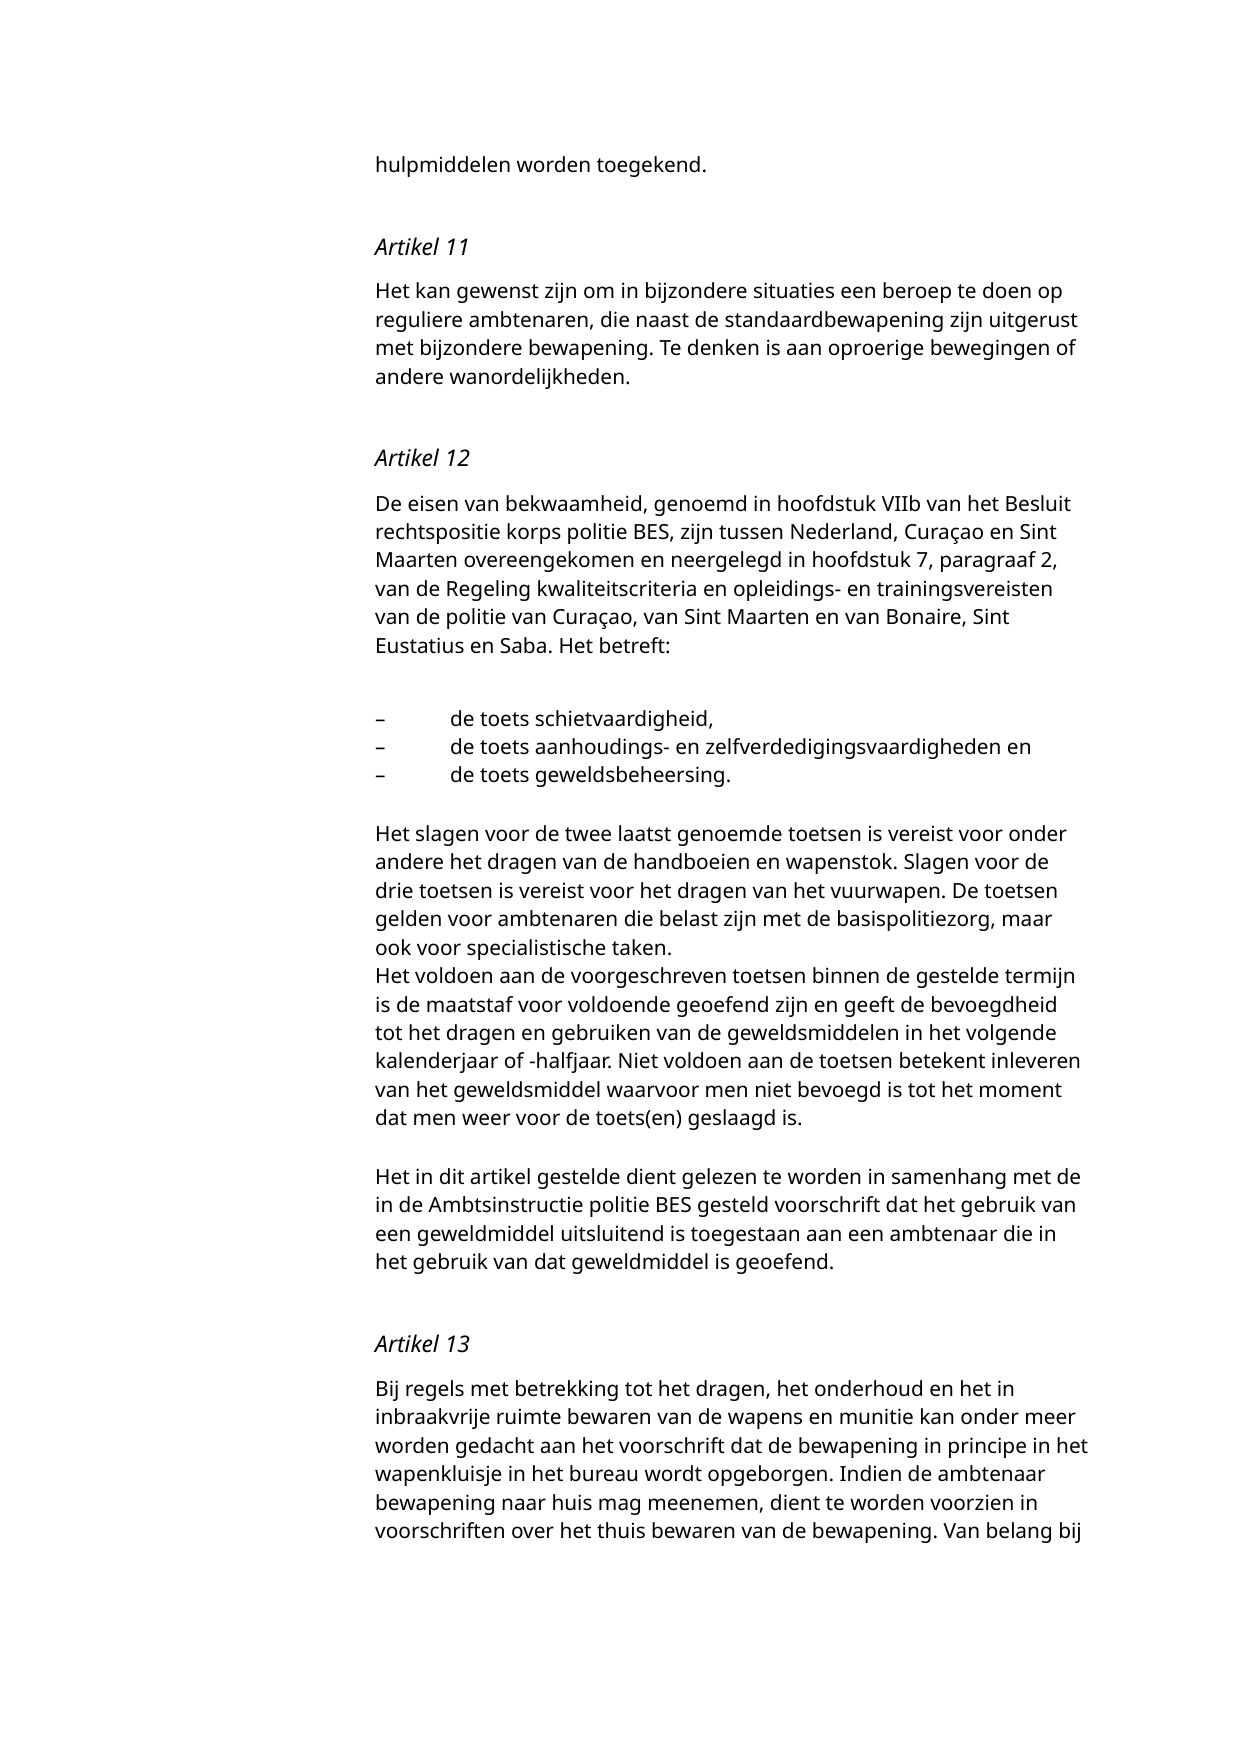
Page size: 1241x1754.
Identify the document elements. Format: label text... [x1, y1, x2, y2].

list de toets schietvaardigheid, [375, 704, 1090, 732]
text Het slagen voor de twee laatst genoemde toetsen is vereist voor onder andere het dragen van de handboeien en wapenstok. Slagen voor de drie toetsen is vereist voor het dragen van het vuurwapen. De toetsen gelden voor ambtenaren die belast zijn met de basispolitiezorg, maar ook voor specialistische taken. [375, 819, 1090, 961]
text hulpmiddelen worden toegekend. [375, 150, 1090, 178]
subtitle Artikel 13 [375, 1328, 1090, 1359]
list de toets aanhoudings- en zelfverdedigingsvaardigheden en [375, 732, 1090, 761]
subtitle Artikel 12 [375, 442, 1090, 474]
text Het in dit artikel gestelde dient gelezen te worden in samenhang met de in de Ambtsinstructie politie BES gesteld voorschrift dat het gebruik van een geweldmiddel uitsluitend is toegestaan aan een ambtenaar die in het gebruik van dat geweldmiddel is geoefend. [375, 1162, 1090, 1276]
subtitle Artikel 11 [375, 230, 1090, 262]
text Het kan gewenst zijn om in bijzondere situaties een beroep te doen op reguliere ambtenaren, die naast de standaardbewapening zijn uitgerust met bijzondere bewapening. Te denken is aan oproerige bewegingen of andere wanordelijkheden. [375, 277, 1090, 390]
text Het voldoen aan de voorgeschreven toetsen binnen de gestelde termijn is de maatstaf voor voldoende geoefend zijn en geeft de bevoegdheid tot het dragen en gebruiken van de geweldsmiddelen in het volgende kalenderjaar of -halfjaar. Niet voldoen aan de toetsen betekent inleveren van het geweldsmiddel waarvoor men niet bevoegd is tot het moment dat men weer voor de toets(en) geslaagd is. [375, 961, 1090, 1132]
text De eisen van bekwaamheid, genoemd in hoofdstuk VIIb van het Besluit rechtspositie korps politie BES, zijn tussen Nederland, Curaçao en Sint Maarten overeengekomen en neergelegd in hoofdstuk 7, paragraaf 2, van de Regeling kwaliteitscriteria en opleidings- en trainingsvereisten van de politie van Curaçao, van Sint Maarten en van Bonaire, Sint Eustatius en Saba. Het betreft: [375, 489, 1090, 659]
text Bij regels met betrekking tot het dragen, het onderhoud en het in inbraakvrije ruimte bewaren van de wapens en munitie kan onder meer worden gedacht aan het voorschrift dat de bewapening in principe in het wapenkluisje in het bureau wordt opgeborgen. Indien de ambtenaar bewapening naar huis mag meenemen, dient te worden voorzien in voorschriften over het thuis bewaren van de bewapening. Van belang bij [375, 1374, 1090, 1544]
list de toets geweldsbeheersing. [375, 761, 1090, 789]
